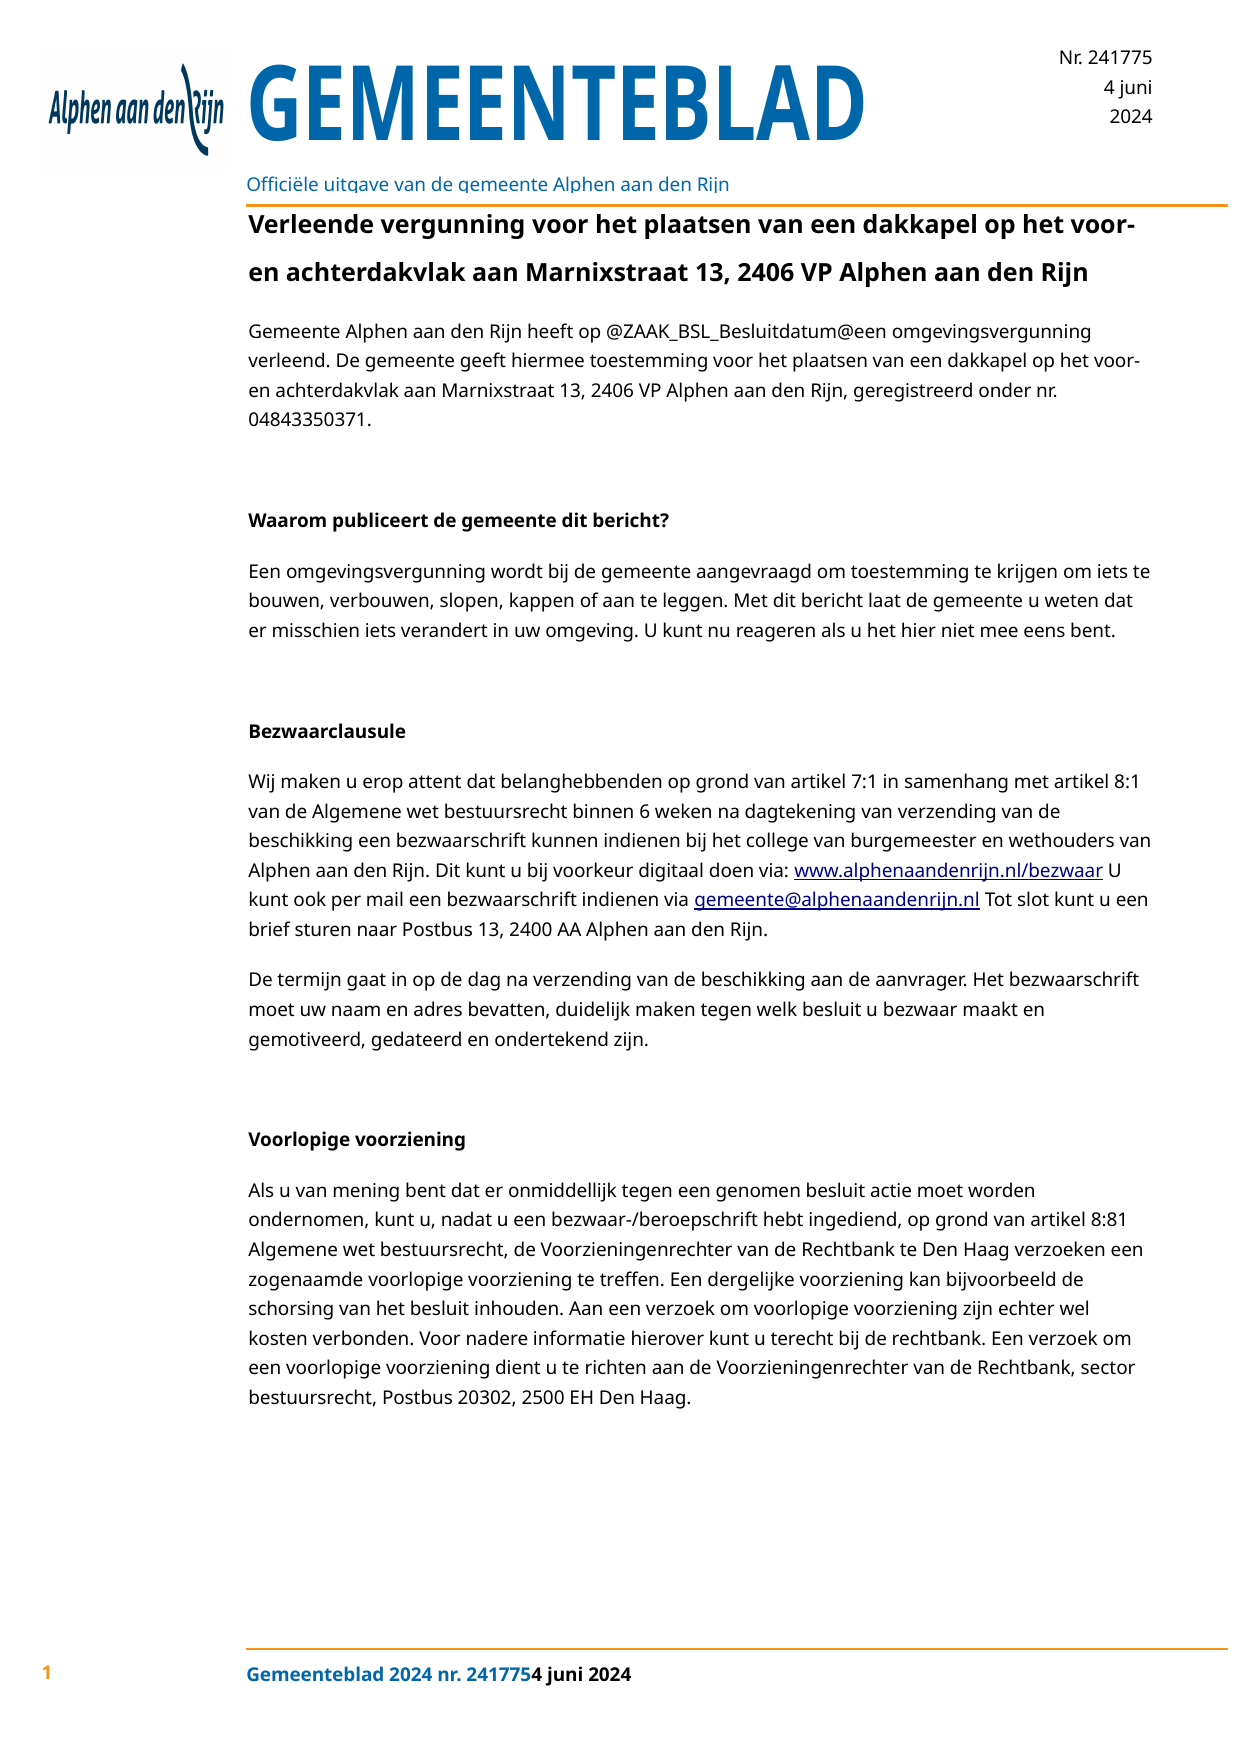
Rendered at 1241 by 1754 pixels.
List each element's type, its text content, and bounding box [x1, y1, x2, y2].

text Als u van mening bent dat er onmiddellijk tegen een genomen besluit actie moet worden ondernomen, kunt u, nadat u een bezwaar-/beroepschrift hebt ingediend, op grond van artikel 8:81 Algemene wet bestuursrecht, de Voorzieningenrechter van de Rechtbank te Den Haag verzoeken een zogenaamde voorlopige voorziening te treffen. Een dergelijke voorziening kan bijvoorbeeld de schorsing van het besluit inhouden. Aan een verzoek om voorlopige voorziening zijn echter wel kosten verbonden. Voor nadere informatie hierover kunt u terecht bij de rechtbank. Een verzoek om een voorlopige voorziening dient u te richten aan de Voorzieningenrechter van de Rechtbank, sector bestuursrecht, Postbus 20302, 2500 EH Den Haag. [248, 1177, 1152, 1410]
text Een omgevingsvergunning wordt bij de gemeente aangevraagd om toestemming te krijgen om iets te bouwen, verbouwen, slopen, kappen of aan te leggen. Met dit bericht laat de gemeente u weten dat er misschien iets verandert in uw omgeving. U kunt nu reageren als u het hier niet mee eens bent. [248, 558, 1152, 643]
picture [41, 47, 231, 172]
text Gemeente Alphen aan den Rijn heeft op @ZAAK_BSL_Besluitdatum@een omgevingsvergunning verleend. De gemeente geeft hiermee toestemming voor het plaatsen van een dakkapel op het voor- en achterdakvlak aan Marnixstraat 13, 2406 VP Alphen aan den Rijn, geregistreerd onder nr. 04843350371. [248, 318, 1152, 432]
text Wij maken u erop attent dat belanghebbenden op grond van artikel 7:1 in samenhang met artikel 8:1 van de Algemene wet bestuursrecht binnen 6 weken na dagtekening van verzending van de beschikking een bezwaarschrift kunnen indienen bij het college van burgemeester en wethouders van Alphen aan den Rijn. Dit kunt u bij voorkeur digitaal doen via: www.alphenaandenrijn.nl/bezwaar U kunt ook per mail een bezwaarschrift indienen via gemeente@alphenaandenrijn.nl Tot slot kunt u een brief sturen naar Postbus 13, 2400 AA Alphen aan den Rijn. [248, 768, 1152, 942]
text Verleende vergunning voor het plaatsen van een dakkapel op het voor- en achterdakvlak aan Marnixstraat 13, 2406 VP Alphen aan den Rijn [248, 207, 1152, 288]
text De termijn gaat in op de dag na verzending van de beschikking aan de aanvrager. Het bezwaarschrift moet uw naam en adres bevatten, duidelijk maken tegen welk besluit u bezwaar maakt en gemotiveerd, gedateerd en ondertekend zijn. [248, 967, 1152, 1052]
text Bezwaarclausule [248, 718, 1152, 744]
text Voorlopige voorziening [248, 1127, 1152, 1152]
text Waarom publiceert de gemeente dit bericht? [248, 507, 1152, 533]
